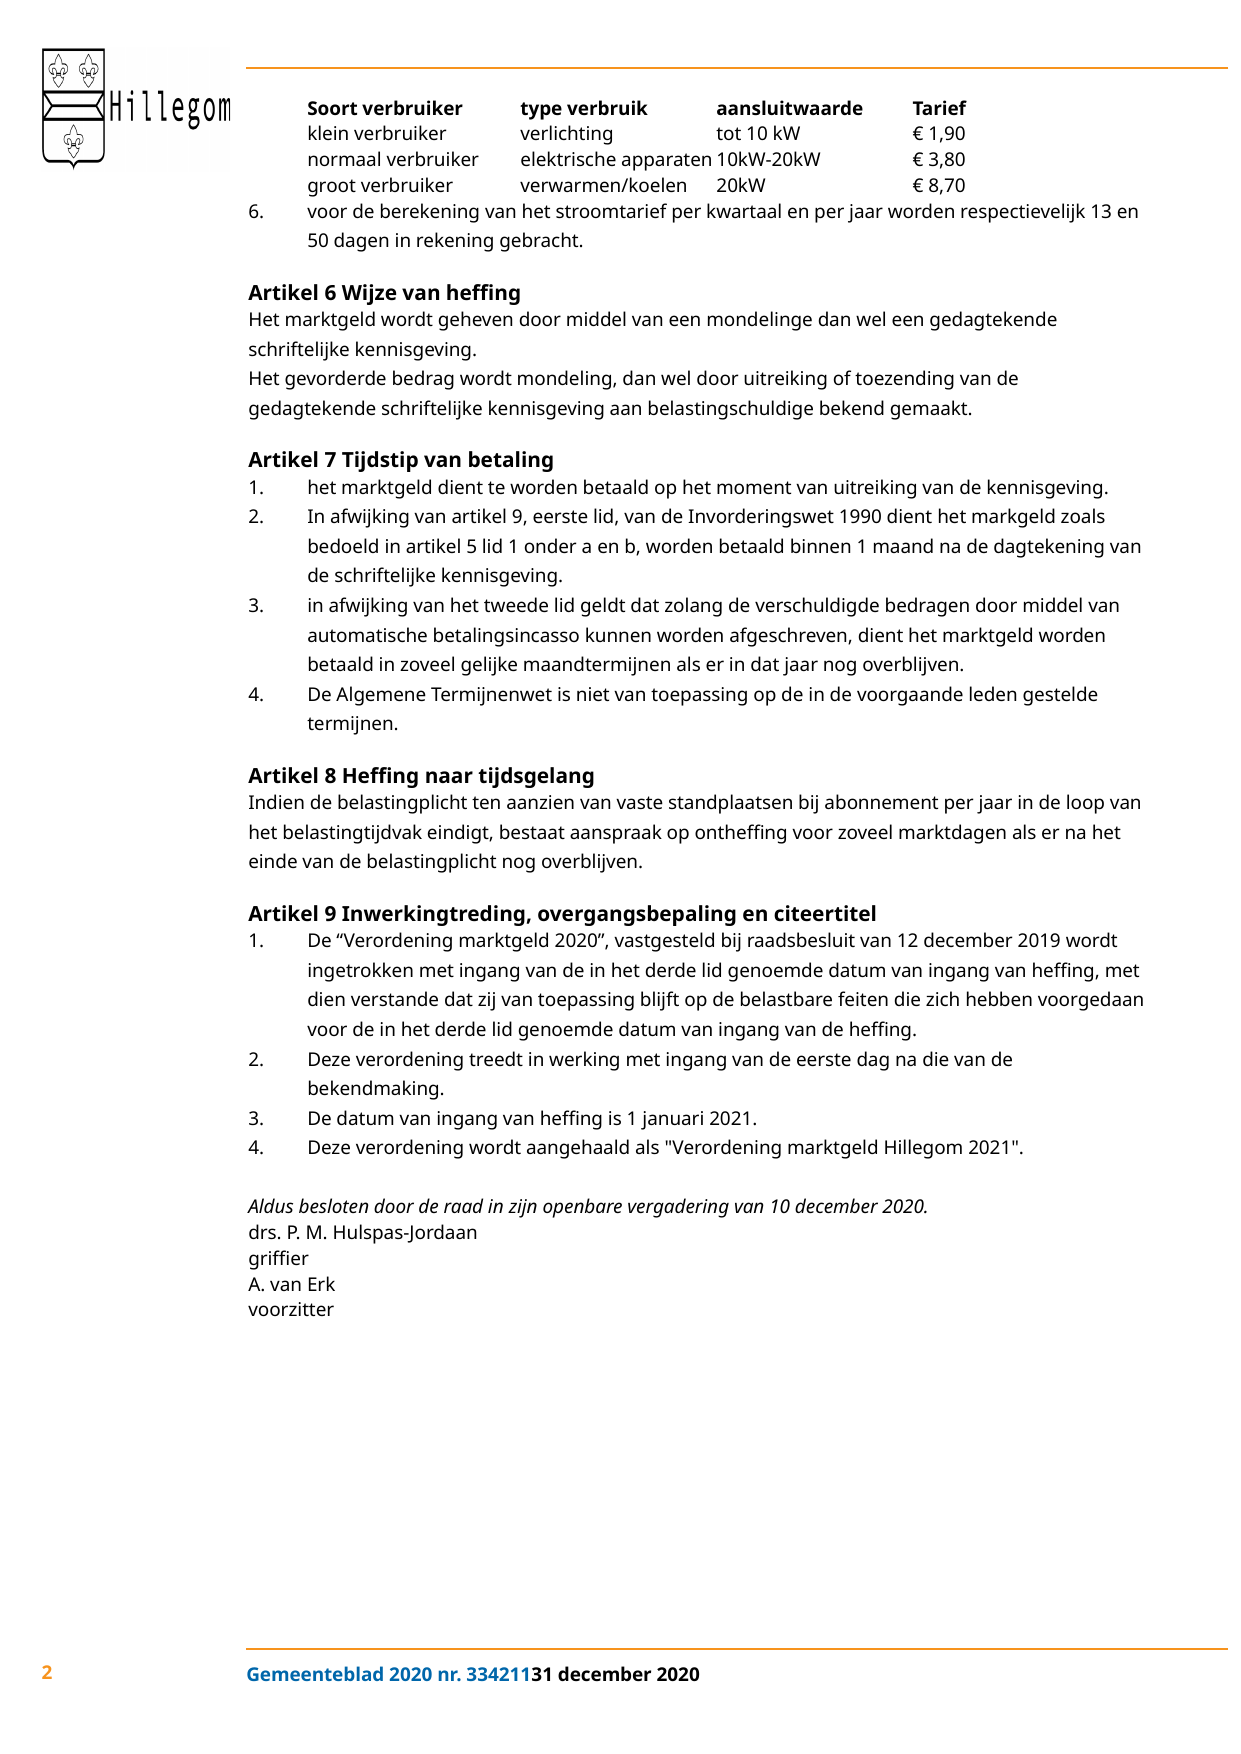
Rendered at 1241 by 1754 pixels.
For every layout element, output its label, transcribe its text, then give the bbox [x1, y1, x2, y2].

list Deze verordening treedt in werking met ingang van de eerste dag na die van de bekendmaking. [248, 1046, 1152, 1101]
table_header Tarief [912, 95, 1211, 121]
text drs. P. M. Hulspas-Jordaan [248, 1219, 1152, 1245]
table_cell verwarmen/koelen [520, 172, 716, 198]
table_cell tot 10 kW [716, 121, 912, 146]
text Artikel 6 Wijze van heffing [248, 278, 1152, 306]
table_cell klein verbruiker [307, 121, 520, 146]
text Artikel 7 Tijdstip van betaling [248, 446, 1152, 474]
list in afwijking van het tweede lid geldt dat zolang de verschuldigde bedragen door middel van automatische betalingsincasso kunnen worden afgeschreven, dient het marktgeld worden betaald in zoveel gelijke maandtermijnen als er in dat jaar nog overblijven. [248, 592, 1152, 677]
text Het marktgeld wordt geheven door middel van een mondelinge dan wel een gedagtekende schriftelijke kennisgeving. [248, 306, 1152, 362]
table_cell verlichting [520, 121, 716, 146]
list De “Verordening marktgeld 2020”, vastgesteld bij raadsbesluit van 12 december 2019 wordt ingetrokken met ingang van de in het derde lid genoemde datum van ingang van heffing, met dien verstande dat zij van toepassing blijft op de belastbare feiten die zich hebben voorgedaan voor de in het derde lid genoemde datum van ingang van de heffing. [248, 927, 1152, 1042]
table_cell € 1,90 [912, 121, 1211, 146]
table_cell 10kW-20kW [716, 146, 912, 172]
table_header type verbruik [520, 95, 716, 121]
list voor de berekening van het stroomtarief per kwartaal en per jaar worden respectievelijk 13 en 50 dagen in rekening gebracht. [248, 198, 1152, 253]
table_cell elektrische apparaten [520, 146, 716, 172]
table_cell € 8,70 [912, 172, 1211, 198]
list In afwijking van artikel 9, eerste lid, van de Invorderingswet 1990 dient het markgeld zoals bedoeld in artikel 5 lid 1 onder a en b, worden betaald binnen 1 maand na de dagtekening van de schriftelijke kennisgeving. [248, 503, 1152, 588]
list De datum van ingang van heffing is 1 januari 2021. [248, 1105, 1152, 1131]
table_cell 20kW [716, 172, 912, 198]
table_cell normaal verbruiker [307, 146, 520, 172]
table_cell € 3,80 [912, 146, 1211, 172]
text Aldus besloten door de raad in zijn openbare vergadering van 10 december 2020. [248, 1194, 1152, 1219]
text A. van Erk [248, 1271, 1152, 1297]
text Indien de belastingplicht ten aanzien van vaste standplaatsen bij abonnement per jaar in de loop van het belastingtijdvak eindigt, bestaat aanspraak op ontheffing voor zoveel marktdagen als er na het einde van de belastingplicht nog overblijven. [248, 789, 1152, 874]
text Het gevorderde bedrag wordt mondeling, dan wel door uitreiking of toezending van de gedagtekende schriftelijke kennisgeving aan belastingschuldige bekend gemaakt. [248, 366, 1152, 421]
text griffier [248, 1245, 1152, 1271]
text voorzitter [248, 1297, 1152, 1322]
text Artikel 9 Inwerkingtreding, overgangsbepaling en citeertitel [248, 899, 1152, 927]
table_header aansluitwaarde [716, 95, 912, 121]
table_header Soort verbruiker [307, 95, 520, 121]
table_cell groot verbruiker [307, 172, 520, 198]
list De Algemene Termijnenwet is niet van toepassing op de in de voorgaande leden gestelde termijnen. [248, 681, 1152, 736]
list het marktgeld dient te worden betaald op het moment van uitreiking van de kennisgeving. [248, 474, 1152, 500]
text Artikel 8 Heffing naar tijdsgelang [248, 761, 1152, 789]
list Deze verordening wordt aangehaald als "Verordening marktgeld Hillegom 2021". [248, 1134, 1152, 1160]
picture [41, 47, 231, 172]
